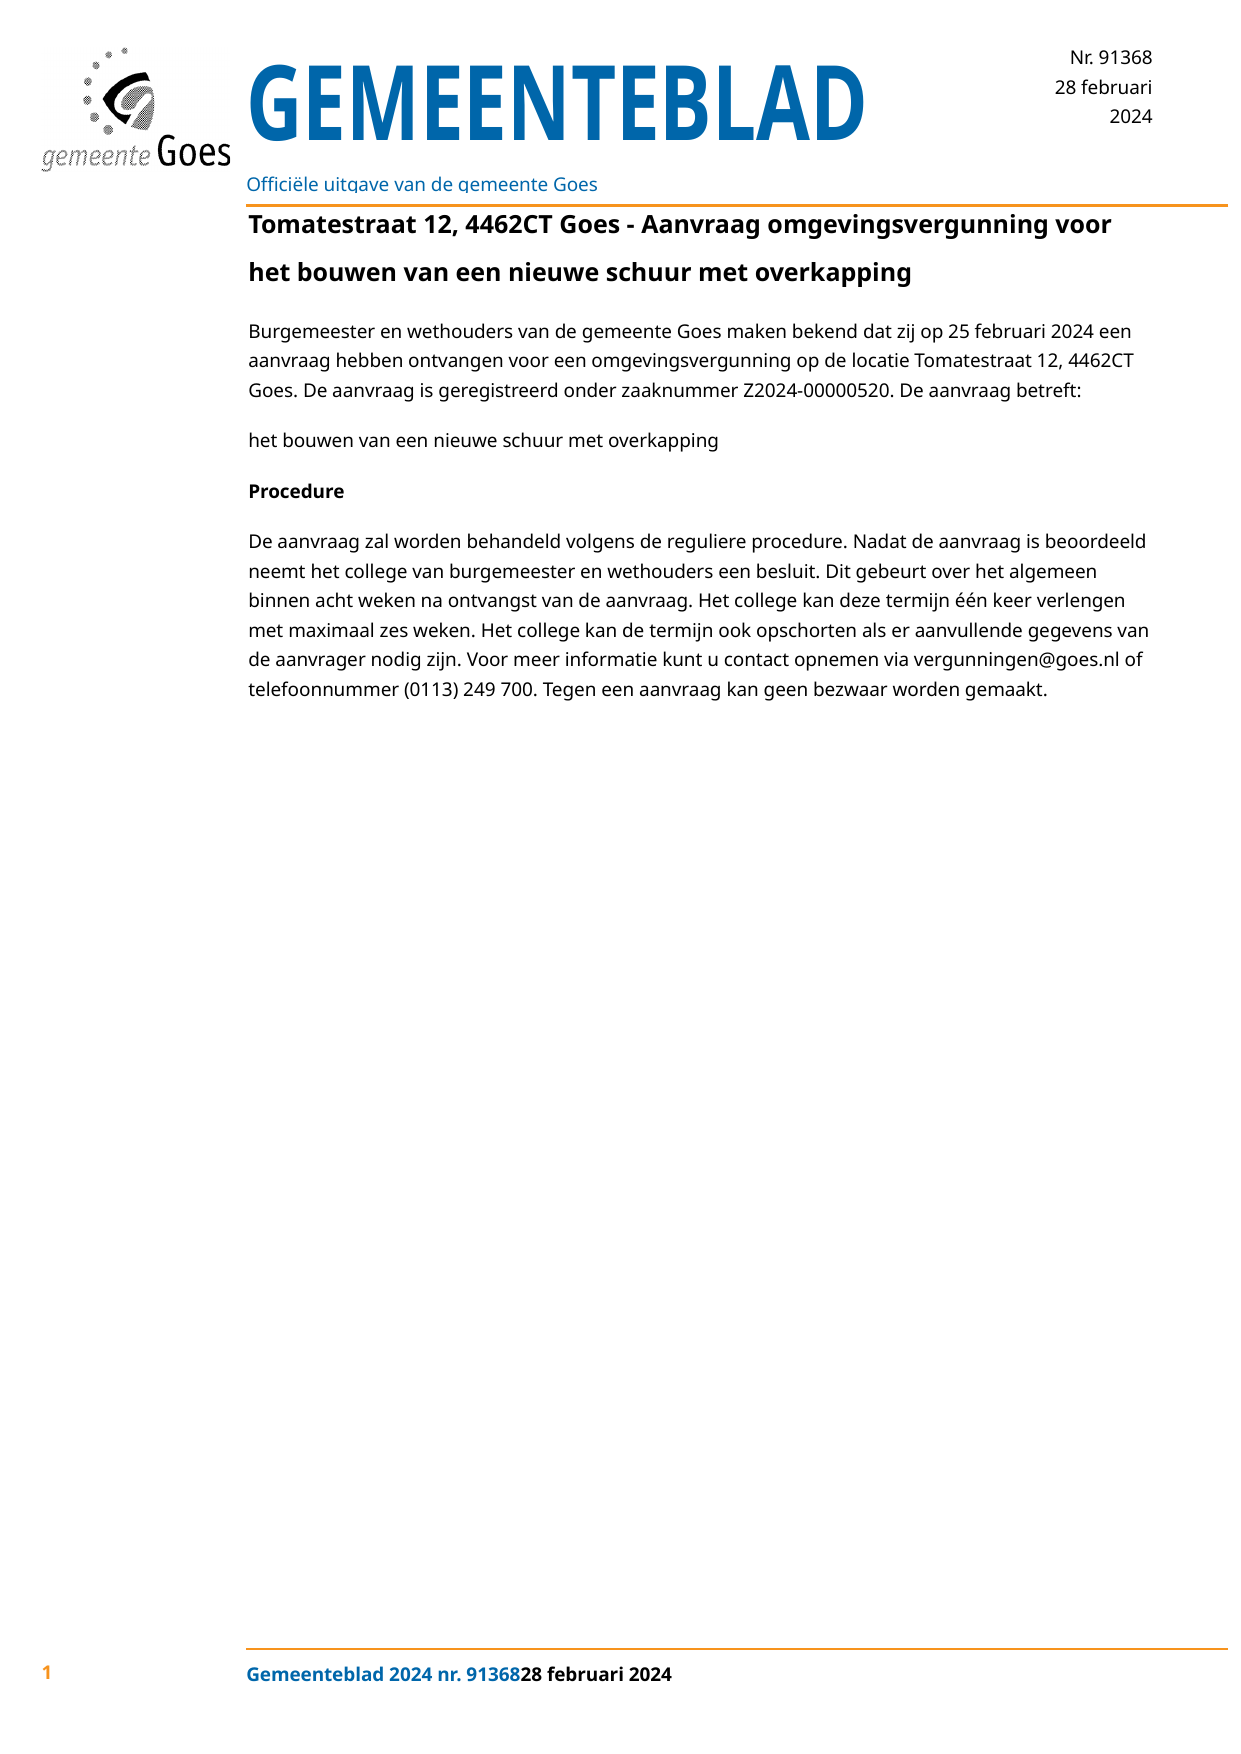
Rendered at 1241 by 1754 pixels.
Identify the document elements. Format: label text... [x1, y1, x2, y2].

text De aanvraag zal worden behandeld volgens de reguliere procedure. Nadat de aanvraag is beoordeeld neemt het college van burgemeester en wethouders een besluit. Dit gebeurt over het algemeen binnen acht weken na ontvangst van de aanvraag. Het college kan deze termijn één keer verlengen met maximaal zes weken. Het college kan de termijn ook opschorten als er aanvullende gegevens van de aanvrager nodig zijn. Voor meer informatie kunt u contact opnemen via vergunningen@goes.nl of telefoonnummer (0113) 249 700. Tegen een aanvraag kan geen bezwaar worden gemaakt. [248, 528, 1152, 702]
text het bouwen van een nieuwe schuur met overkapping [248, 427, 1152, 453]
text Burgemeester en wethouders van de gemeente Goes maken bekend dat zij op 25 februari 2024 een aanvraag hebben ontvangen voor een omgevingsvergunning op de locatie Tomatestraat 12, 4462CT Goes. De aanvraag is geregistreerd onder zaaknummer Z2024-00000520. De aanvraag betreft: [248, 318, 1152, 403]
text Procedure [248, 478, 1152, 504]
text Tomatestraat 12, 4462CT Goes - Aanvraag omgevingsvergunning voor het bouwen van een nieuwe schuur met overkapping [248, 207, 1152, 288]
picture [41, 47, 231, 172]
